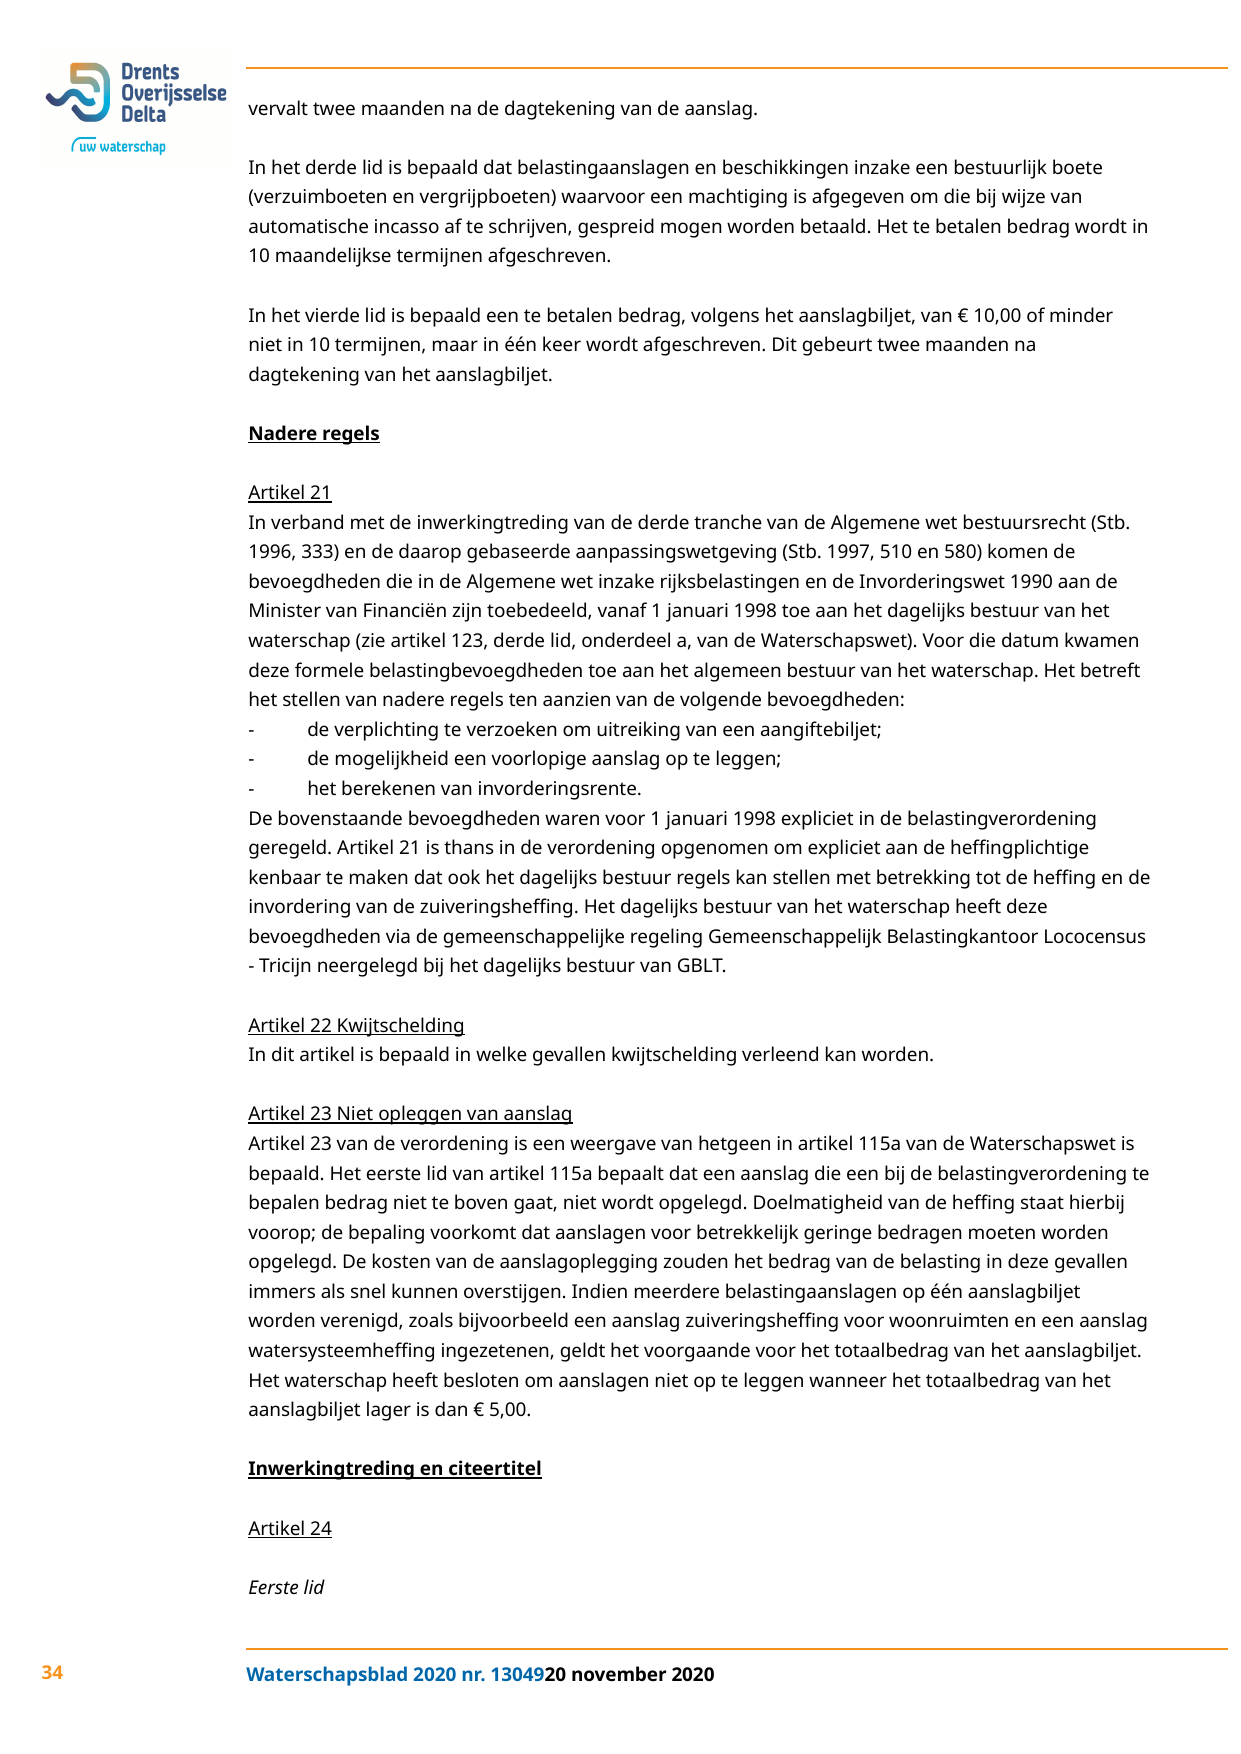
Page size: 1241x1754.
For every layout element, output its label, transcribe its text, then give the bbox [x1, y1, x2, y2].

text Artikel 23 van de verordening is een weergave van hetgeen in artikel 115a van de Waterschapswet is bepaald. Het eerste lid van artikel 115a bepaalt dat een aanslag die een bij de belastingverordening te bepalen bedrag niet te boven gaat, niet wordt opgelegd. Doelmatigheid van de heffing staat hierbij voorop; de bepaling voorkomt dat aanslagen voor betrekkelijk geringe bedragen moeten worden opgelegd. De kosten van de aanslagoplegging zouden het bedrag van de belasting in deze gevallen immers als snel kunnen overstijgen. Indien meerdere belastingaanslagen op één aanslagbiljet worden verenigd, zoals bijvoorbeeld een aanslag zuiveringsheffing voor woonruimten en een aanslag watersysteemheffing ingezetenen, geldt het voorgaande voor het totaalbedrag van het aanslagbiljet. Het waterschap heeft besloten om aanslagen niet op te leggen wanneer het totaalbedrag van het aanslagbiljet lager is dan € 5,00. [248, 1130, 1152, 1422]
text vervalt twee maanden na de dagtekening van de aanslag. [248, 95, 1152, 121]
text De bovenstaande bevoegdheden waren voor 1 januari 1998 expliciet in de belastingverordening geregeld. Artikel 21 is thans in de verordening opgenomen om expliciet aan de heffingplichtige kenbaar te maken dat ook het dagelijks bestuur regels kan stellen met betrekking tot de heffing en de invordering van de zuiveringsheffing. Het dagelijks bestuur van het waterschap heeft deze bevoegdheden via de gemeenschappelijke regeling Gemeenschappelijk Belastingkantoor Lococensus - Tricijn neergelegd bij het dagelijks bestuur van GBLT. [248, 805, 1152, 978]
text Nadere regels [248, 420, 1152, 446]
list de mogelijkheid een voorlopige aanslag op te leggen; [248, 746, 1152, 771]
text Eerste lid [248, 1574, 1152, 1600]
text Artikel 22 Kwijtschelding [248, 1012, 1152, 1038]
text Artikel 21 [248, 479, 1152, 505]
list de verplichting te verzoeken om uitreiking van een aangiftebiljet; [248, 716, 1152, 742]
text In het vierde lid is bepaald een te betalen bedrag, volgens het aanslagbiljet, van € 10,00 of minder niet in 10 termijnen, maar in één keer wordt afgeschreven. Dit gebeurt twee maanden na dagtekening van het aanslagbiljet. [248, 302, 1152, 387]
text Inwerkingtreding en citeertitel [248, 1456, 1152, 1481]
text In verband met de inwerkingtreding van de derde tranche van de Algemene wet bestuursrecht (Stb. 1996, 333) en de daarop gebaseerde aanpassingswetgeving (Stb. 1997, 510 en 580) komen de bevoegdheden die in de Algemene wet inzake rijksbelastingen en de Invorderingswet 1990 aan de Minister van Financiën zijn toebedeeld, vanaf 1 januari 1998 toe aan het dagelijks bestuur van het waterschap (zie artikel 123, derde lid, onderdeel a, van de Waterschapswet). Voor die datum kwamen deze formele belastingbevoegdheden toe aan het algemeen bestuur van het waterschap. Het betreft het stellen van nadere regels ten aanzien van de volgende bevoegdheden: [248, 509, 1152, 712]
text Artikel 24 [248, 1515, 1152, 1541]
picture [41, 47, 231, 172]
text Artikel 23 Niet opleggen van aanslag [248, 1101, 1152, 1126]
text In dit artikel is bepaald in welke gevallen kwijtschelding verleend kan worden. [248, 1041, 1152, 1067]
text In het derde lid is bepaald dat belastingaanslagen en beschikkingen inzake een bestuurlijk boete (verzuimboeten en vergrijpboeten) waarvoor een machtiging is afgegeven om die bij wijze van automatische incasso af te schrijven, gespreid mogen worden betaald. Het te betalen bedrag wordt in 10 maandelijkse termijnen afgeschreven. [248, 154, 1152, 268]
list het berekenen van invorderingsrente. [248, 775, 1152, 801]
